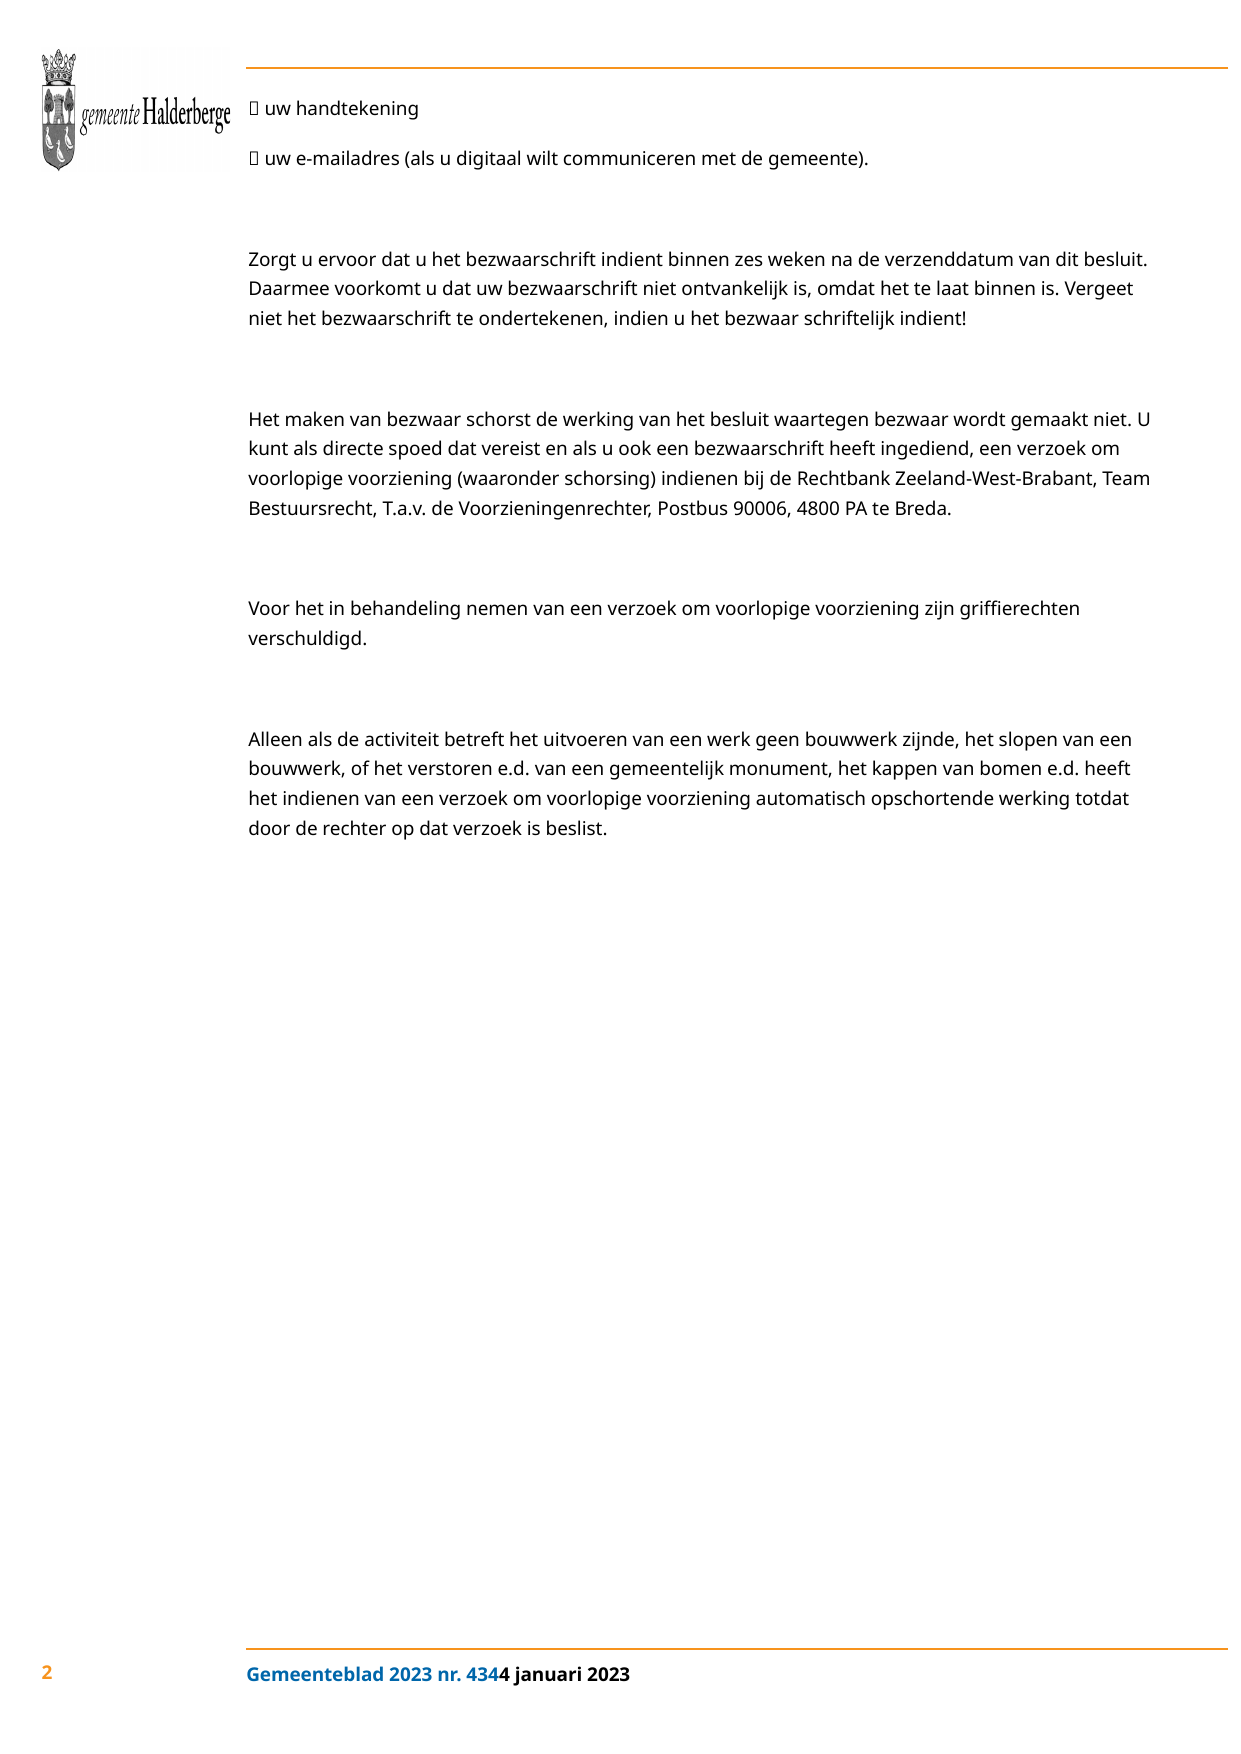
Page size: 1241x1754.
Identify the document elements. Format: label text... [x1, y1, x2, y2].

text Zorgt u ervoor dat u het bezwaarschrift indient binnen zes weken na de verzenddatum van dit besluit. Daarmee voorkomt u dat uw bezwaarschrift niet ontvankelijk is, omdat het te laat binnen is. Vergeet niet het bezwaarschrift te ondertekenen, indien u het bezwaar schriftelijk indient! [248, 246, 1152, 331]
text Alleen als de activiteit betreft het uitvoeren van een werk geen bouwwerk zijnde, het slopen van een bouwwerk, of het verstoren e.d. van een gemeentelijk monument, het kappen van bomen e.d. heeft het indienen van een verzoek om voorlopige voorziening automatisch opschortende werking totdat door de rechter op dat verzoek is beslist. [248, 726, 1152, 841]
text Het maken van bezwaar schorst de werking van het besluit waartegen bezwaar wordt gemaakt niet. U kunt als directe spoed dat vereist en als u ook een bezwaarschrift heeft ingediend, een verzoek om voorlopige voorziening (waaronder schorsing) indienen bij de Rechtbank Zeeland-West-Brabant, Team Bestuursrecht, T.a.v. de Voorzieningenrechter, Postbus 90006, 4800 PA te Breda. [248, 406, 1152, 521]
text  uw e-mailadres (als u digitaal wilt communiceren met de gemeente). [248, 145, 1152, 171]
text Voor het in behandeling nemen van een verzoek om voorlopige voorziening zijn griffierechten verschuldigd. [248, 596, 1152, 651]
picture [41, 47, 231, 172]
text  uw handtekening [248, 95, 1152, 121]
